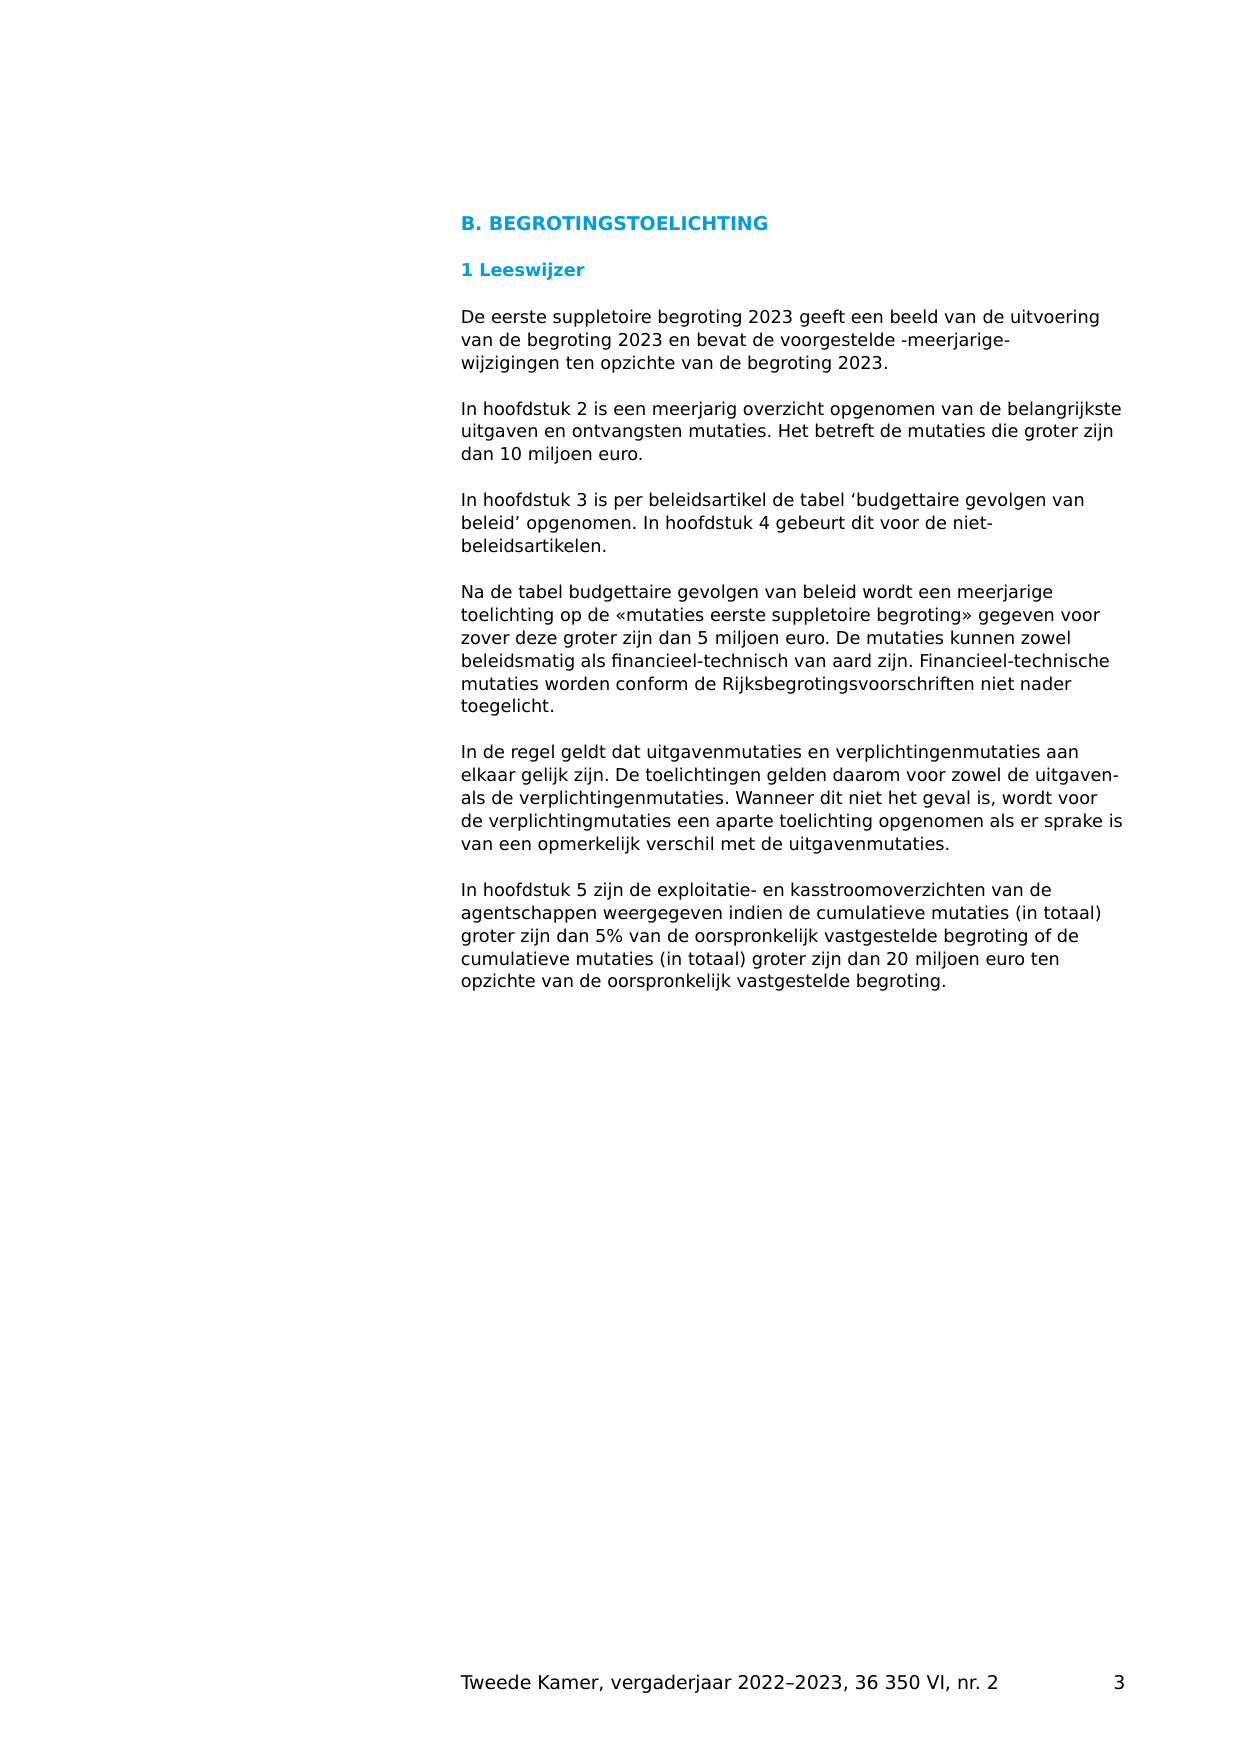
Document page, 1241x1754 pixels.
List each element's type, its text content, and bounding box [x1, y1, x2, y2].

title 1 Leeswijzer [461, 258, 1125, 281]
text In hoofdstuk 5 zijn de exploitatie- en kasstroomoverzichten van de agentschappen weergegeven indien de cumulatieve mutaties (in totaal) groter zijn dan 5% van de oorspronkelijk vastgestelde begroting of de cumulatieve mutaties (in totaal) groter zijn dan 20 miljoen euro ten opzichte van de oorspronkelijk vastgestelde begroting. [461, 878, 1125, 992]
text In hoofdstuk 3 is per beleidsartikel de tabel ‘budgettaire gevolgen van beleid’ opgenomen. In hoofdstuk 4 gebeurt dit voor de niet-beleidsartikelen. [461, 488, 1125, 557]
text In de regel geldt dat uitgavenmutaties en verplichtingenmutaties aan elkaar gelijk zijn. De toelichtingen gelden daarom voor zowel de uitgaven- als de verplichtingenmutaties. Wanneer dit niet het geval is, wordt voor de verplichtingmutaties een aparte toelichting opgenomen als er sprake is van een opmerkelijk verschil met de uitgavenmutaties. [461, 740, 1125, 855]
text De eerste suppletoire begroting 2023 geeft een beeld van de uitvoering van de begroting 2023 en bevat de voorgestelde -meerjarige- wijzigingen ten opzichte van de begroting 2023. [461, 305, 1125, 374]
text In hoofdstuk 2 is een meerjarig overzicht opgenomen van de belangrijkste uitgaven en ontvangsten mutaties. Het betreft de mutaties die groter zijn dan 10 miljoen euro. [461, 397, 1125, 465]
text Na de tabel budgettaire gevolgen van beleid wordt een meerjarige toelichting op de «mutaties eerste suppletoire begroting» gegeven voor zover deze groter zijn dan 5 miljoen euro. De mutaties kunnen zowel beleidsmatig als financieel-technisch van aard zijn. Financieel-technische mutaties worden conform de Rijksbegrotingsvoorschriften niet nader toegelicht. [461, 580, 1125, 717]
title B. BEGROTINGSTOELICHTING [461, 213, 1125, 235]
